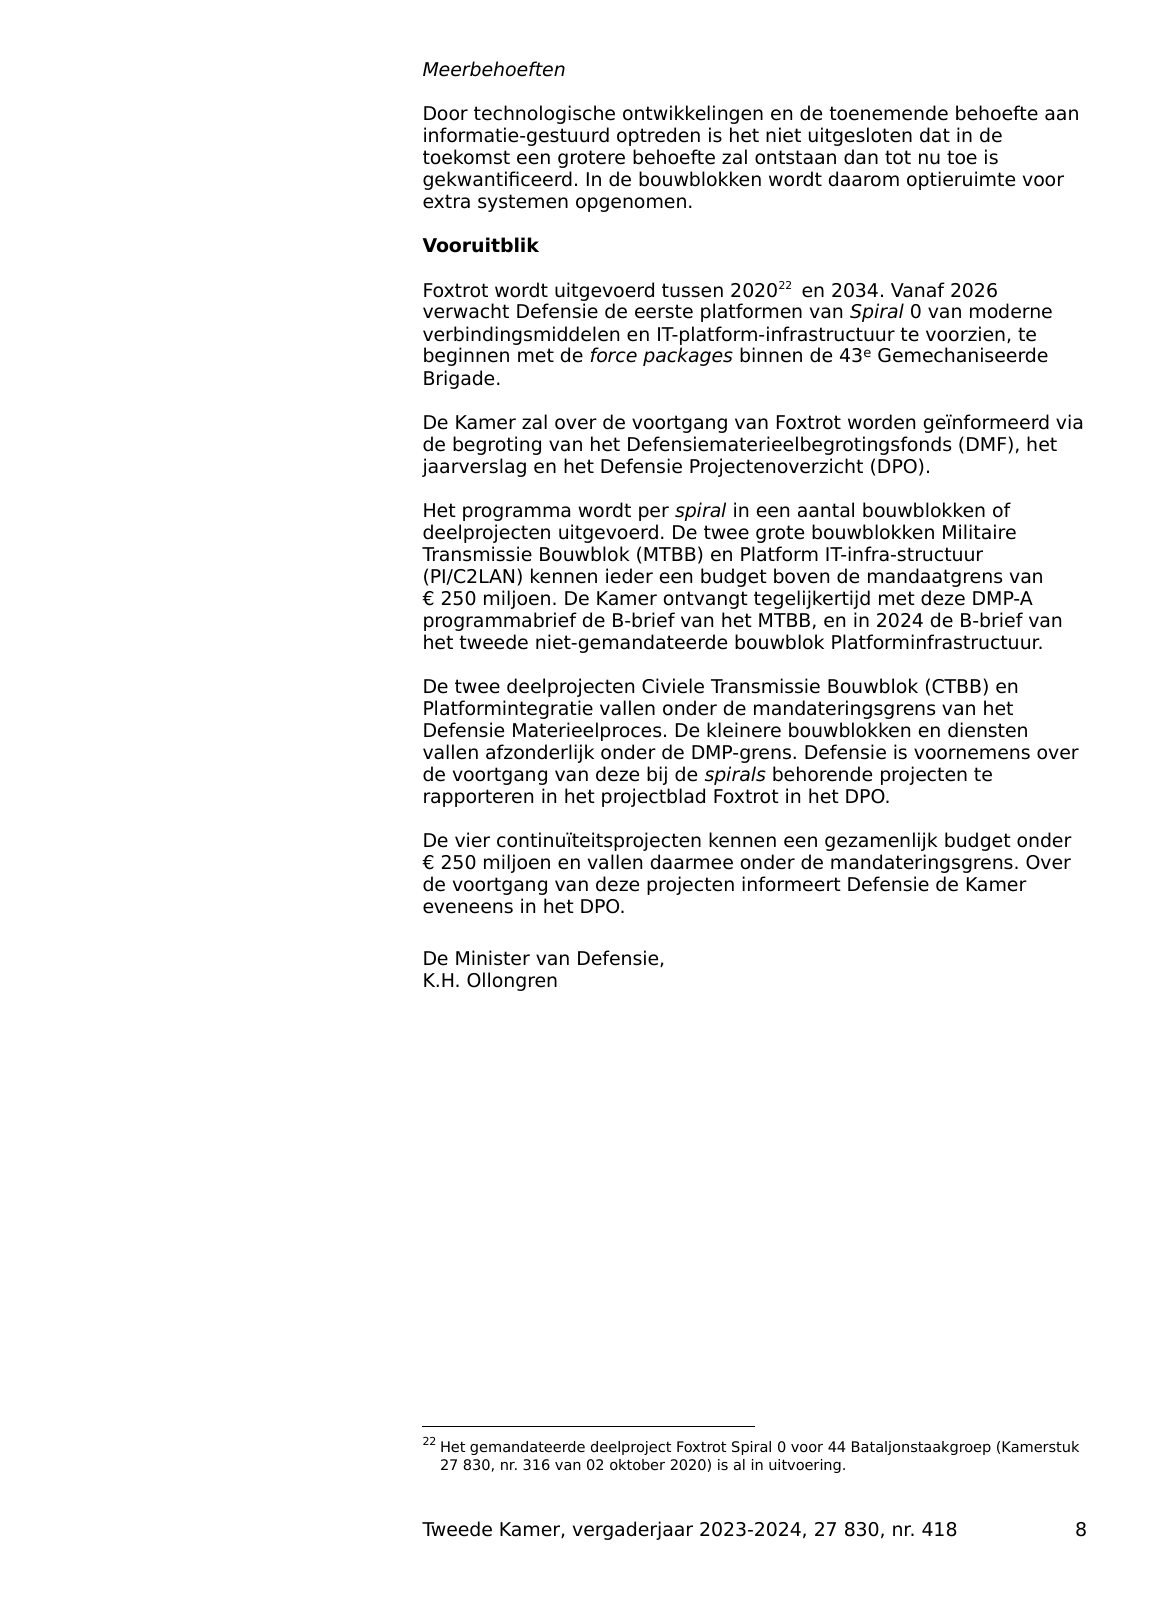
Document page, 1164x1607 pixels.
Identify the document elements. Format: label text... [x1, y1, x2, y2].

text Door technologische ontwikkelingen en de toenemende behoefte aan informatie-gestuurd optreden is het niet uitgesloten dat in de toekomst een grotere behoefte zal ontstaan dan tot nu toe is gekwantificeerd. In de bouwblokken wordt daarom optieruimte voor extra systemen opgenomen. [422, 103, 1087, 213]
text De Kamer zal over de voortgang van Foxtrot worden geïnformeerd via de begroting van het Defensiematerieelbegrotingsfonds (DMF), het jaarverslag en het Defensie Projectenoverzicht (DPO). [422, 412, 1087, 477]
text De twee deelprojecten Civiele Transmissie Bouwblok (CTBB) en Platformintegratie vallen onder de mandateringsgrens van het Defensie Materieelproces. De kleinere bouwblokken en diensten vallen afzonderlijk onder de DMP-grens. Defensie is voornemens over de voortgang van deze bij de spirals behorende projecten te rapporteren in het projectblad Foxtrot in het DPO. [422, 676, 1087, 808]
text Foxtrot wordt uitgevoerd tussen 2020 en 2034. Vanaf 2026 verwacht Defensie de eerste platformen van Spiral 0 van moderne verbindingsmiddelen en IT-platform-infrastructuur te voorzien, te beginnen met de force packages binnen de 43e Gemechaniseerde Brigade. [422, 279, 1087, 389]
text Het gemandateerde deelproject Foxtrot Spiral 0 voor 44 Bataljonstaakgroep (Kamerstuk 27 830, nr. 316 van 02 oktober 2020) is al in uitvoering. [422, 1435, 1087, 1474]
text De vier continuïteitsprojecten kennen een gezamenlijk budget onder € 250 miljoen en vallen daarmee onder de mandateringsgrens. Over de voortgang van deze projecten informeert Defensie de Kamer eveneens in het DPO. [422, 830, 1087, 918]
text Het programma wordt per spiral in een aantal bouwblokken of deelprojecten uitgevoerd. De twee grote bouwblokken Militaire Transmissie Bouwblok (MTBB) en Platform IT-infra-structuur (PI/C2LAN) kennen ieder een budget boven de mandaatgrens van € 250 miljoen. De Kamer ontvangt tegelijkertijd met deze DMP-A programmabrief de B-brief van het MTBB, en in 2024 de B-brief van het tweede niet-gemandateerde bouwblok Platforminfrastructuur. [422, 500, 1087, 653]
text De Minister van Defensie, K.H. Ollongren [422, 948, 1087, 992]
subtitle Vooruitblik [422, 235, 1087, 257]
subtitle Meerbehoeften [422, 59, 1087, 81]
